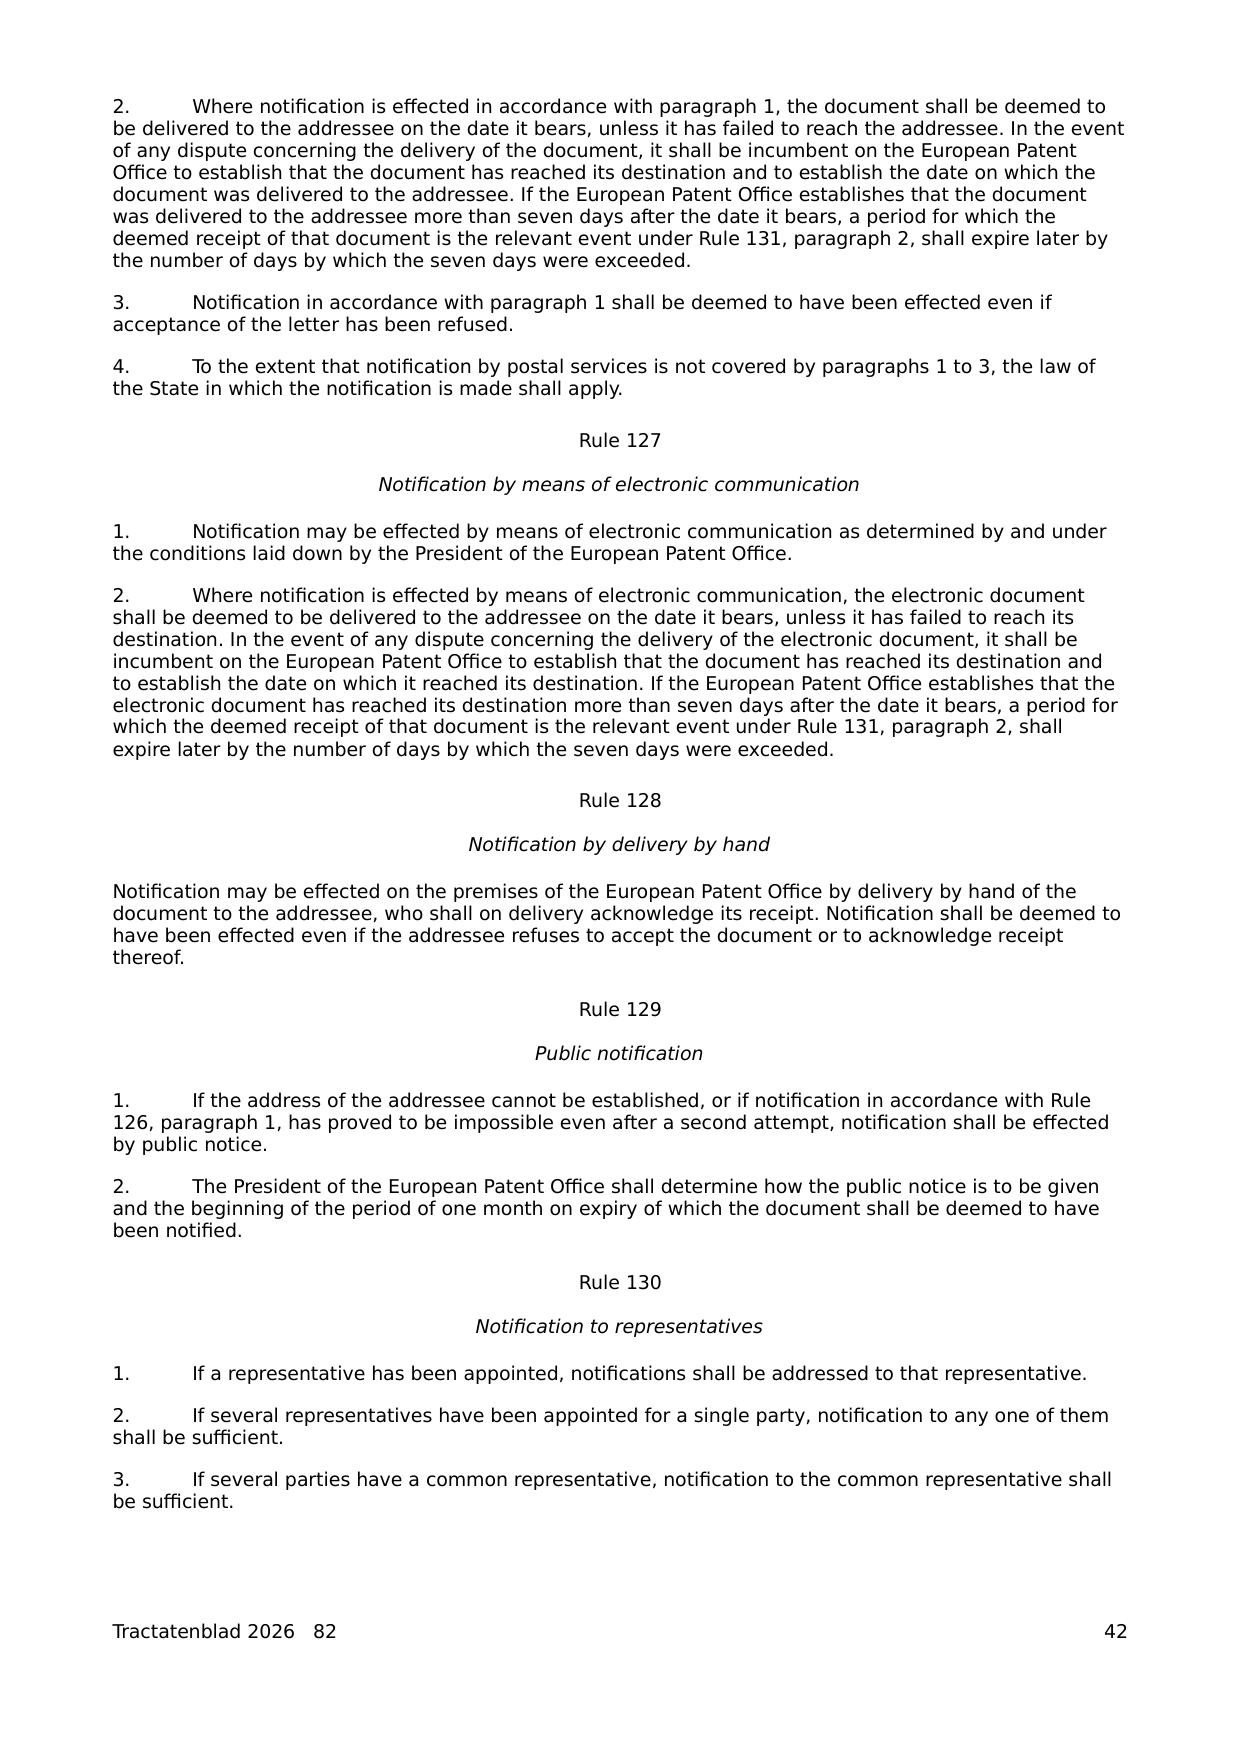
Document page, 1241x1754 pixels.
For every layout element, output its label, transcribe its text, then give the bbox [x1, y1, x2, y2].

text 2. The President of the European Patent Office shall determine how the public notice is to be given and the beginning of the period of one month on expiry of which the document shall be deemed to have been notified. [112, 1176, 1128, 1242]
subtitle Rule 127 Notification by means of electronic communication [112, 430, 1128, 496]
text Notification may be effected on the premises of the European Patent Office by delivery by hand of the document to the addressee, who shall on delivery acknowledge its receipt. Notification shall be deemed to have been effected even if the addressee refuses to accept the document or to acknowledge receipt thereof. [112, 881, 1128, 969]
text 1. If the address of the addressee cannot be established, or if notification in accordance with Rule 126, paragraph 1, has proved to be impossible even after a second attempt, notification shall be effected by public notice. [112, 1090, 1128, 1156]
text 3. Notification in accordance with paragraph 1 shall be deemed to have been effected even if acceptance of the letter has been refused. [112, 292, 1128, 336]
text 1. If a representative has been appointed, notifications shall be addressed to that representative. [112, 1363, 1128, 1385]
text 3. If several parties have a common representative, notification to the common representative shall be sufficient. [112, 1469, 1128, 1513]
text 2. Where notification is effected by means of electronic communication, the electronic document shall be deemed to be delivered to the addressee on the date it bears, unless it has failed to reach its destination. In the event of any dispute concerning the delivery of the electronic document, it shall be incumbent on the European Patent Office to establish that the document has reached its destination and to establish the date on which it reached its destination. If the European Patent Office establishes that the electronic document has reached its destination more than seven days after the date it bears, a period for which the deemed receipt of that document is the relevant event under Rule 131, paragraph 2, shall expire later by the number of days by which the seven days were exceeded. [112, 584, 1128, 760]
subtitle Rule 128 Notification by delivery by hand [112, 790, 1128, 856]
text 2. Where notification is effected in accordance with paragraph 1, the document shall be deemed to be delivered to the addressee on the date it bears, unless it has failed to reach the addressee. In the event of any dispute concerning the delivery of the document, it shall be incumbent on the European Patent Office to establish that the document has reached its destination and to establish the date on which the document was delivered to the addressee. If the European Patent Office establishes that the document was delivered to the addressee more than seven days after the date it bears, a period for which the deemed receipt of that document is the relevant event under Rule 131, paragraph 2, shall expire later by the number of days by which the seven days were exceeded. [112, 96, 1128, 272]
text 1. Notification may be effected by means of electronic communication as determined by and under the conditions laid down by the President of the European Patent Office. [112, 521, 1128, 564]
text 4. To the extent that notification by postal services is not covered by paragraphs 1 to 3, the law of the State in which the notification is made shall apply. [112, 356, 1128, 400]
subtitle Rule 130 Notification to representatives [112, 1272, 1128, 1338]
text 2. If several representatives have been appointed for a single party, notification to any one of them shall be sufficient. [112, 1405, 1128, 1449]
subtitle Rule 129 Public notification [112, 999, 1128, 1065]
